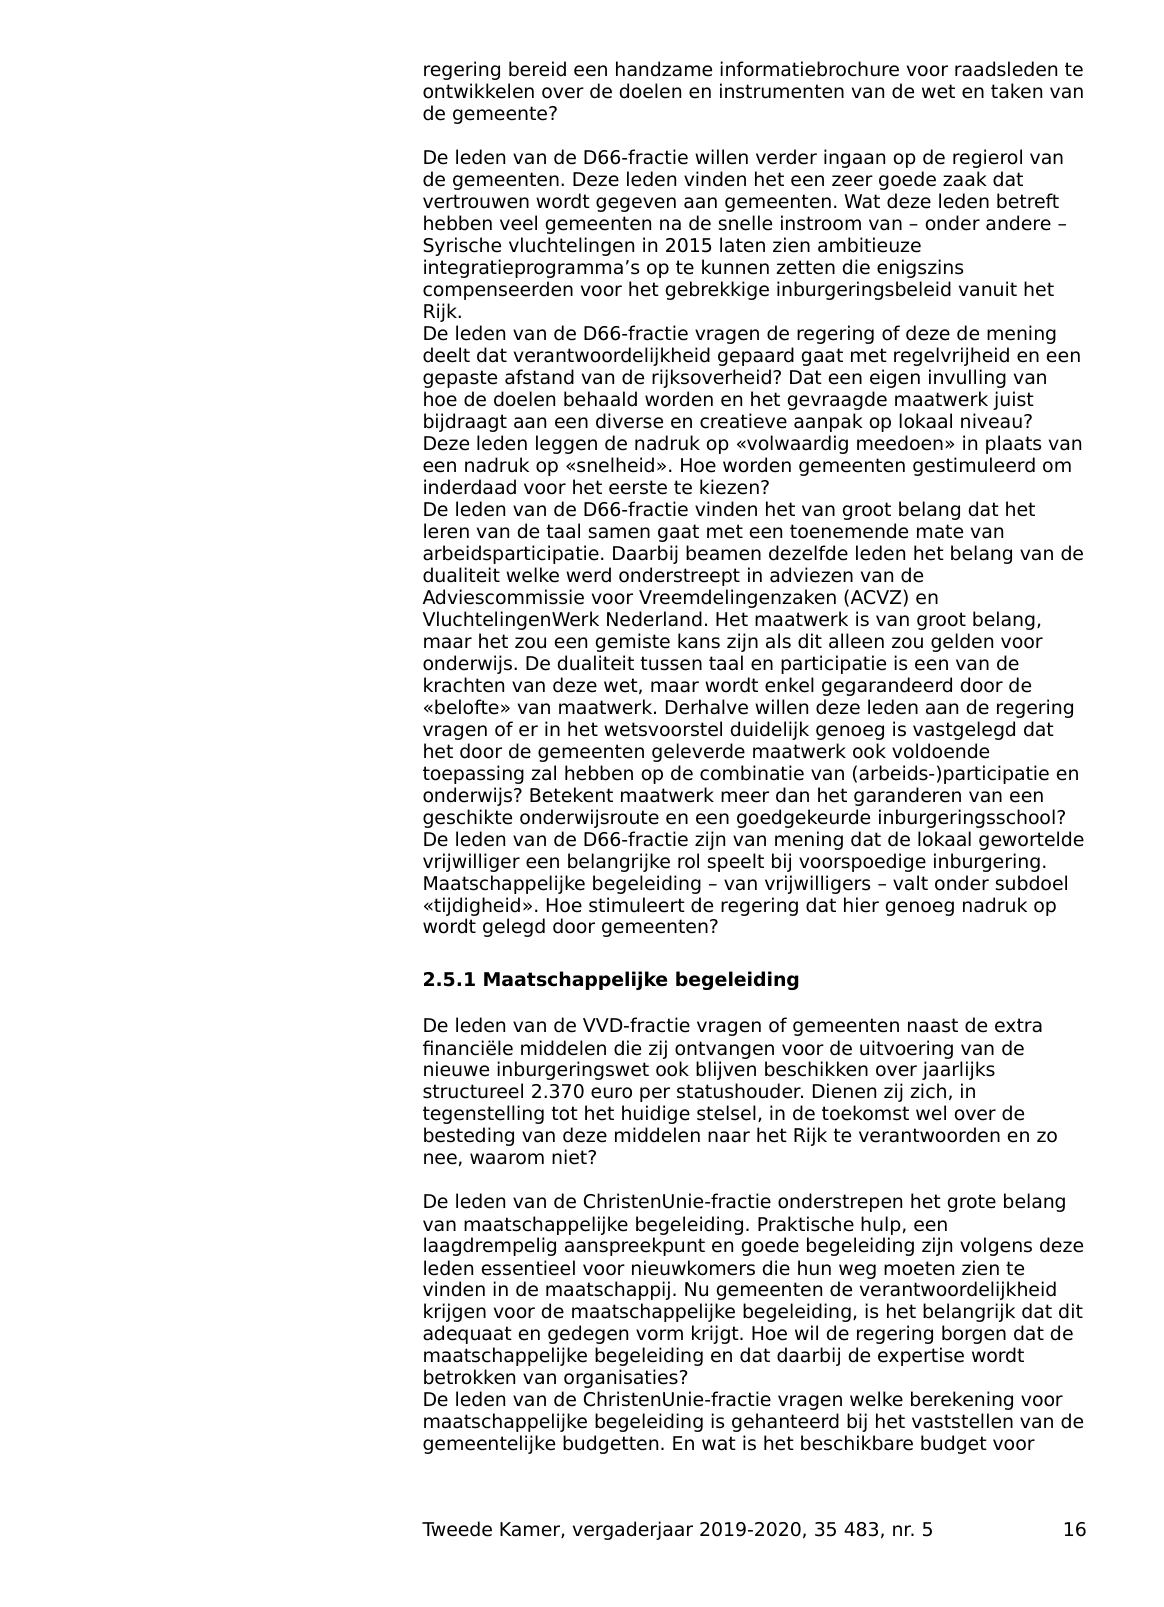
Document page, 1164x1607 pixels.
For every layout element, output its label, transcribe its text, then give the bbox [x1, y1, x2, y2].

text De leden van de D66-fractie vinden het van groot belang dat het leren van de taal samen gaat met een toenemende mate van arbeidsparticipatie. Daarbij beamen dezelfde leden het belang van de dualiteit welke werd onderstreept in adviezen van de Adviescommissie voor Vreemdelingenzaken (ACVZ) en VluchtelingenWerk Nederland. Het maatwerk is van groot belang, maar het zou een gemiste kans zijn als dit alleen zou gelden voor onderwijs. De dualiteit tussen taal en participatie is een van de krachten van deze wet, maar wordt enkel gegarandeerd door de «belofte» van maatwerk. Derhalve willen deze leden aan de regering vragen of er in het wetsvoorstel duidelijk genoeg is vastgelegd dat het door de gemeenten geleverde maatwerk ook voldoende toepassing zal hebben op de combinatie van (arbeids-)participatie en onderwijs? Betekent maatwerk meer dan het garanderen van een geschikte onderwijsroute en een goedgekeurde inburgeringsschool? [422, 499, 1087, 828]
subtitle 2.5.1 Maatschappelijke begeleiding [422, 968, 1087, 990]
text De leden van de D66-fractie vragen de regering of deze de mening deelt dat verantwoordelijkheid gepaard gaat met regelvrijheid en een gepaste afstand van de rijksoverheid? Dat een eigen invulling van hoe de doelen behaald worden en het gevraagde maatwerk juist bijdraagt aan een diverse en creatieve aanpak op lokaal niveau? Deze leden leggen de nadruk op «volwaardig meedoen» in plaats van een nadruk op «snelheid». Hoe worden gemeenten gestimuleerd om inderdaad voor het eerste te kiezen? [422, 323, 1087, 499]
text De leden van de D66-fractie zijn van mening dat de lokaal gewortelde vrijwilliger een belangrijke rol speelt bij voorspoedige inburgering. Maatschappelijke begeleiding – van vrijwilligers – valt onder subdoel «tijdigheid». Hoe stimuleert de regering dat hier genoeg nadruk op wordt gelegd door gemeenten? [422, 828, 1087, 938]
text De leden van de ChristenUnie-fractie vragen welke berekening voor maatschappelijke begeleiding is gehanteerd bij het vaststellen van de gemeentelijke budgetten. En wat is het beschikbare budget voor [422, 1389, 1087, 1455]
text De leden van de VVD-fractie vragen of gemeenten naast de extra financiële middelen die zij ontvangen voor de uitvoering van de nieuwe inburgeringswet ook blijven beschikken over jaarlijks structureel 2.370 euro per statushouder. Dienen zij zich, in tegenstelling tot het huidige stelsel, in de toekomst wel over de besteding van deze middelen naar het Rijk te verantwoorden en zo nee, waarom niet? [422, 1015, 1087, 1169]
text De leden van de ChristenUnie-fractie onderstrepen het grote belang van maatschappelijke begeleiding. Praktische hulp, een laagdrempelig aanspreekpunt en goede begeleiding zijn volgens deze leden essentieel voor nieuwkomers die hun weg moeten zien te vinden in de maatschappij. Nu gemeenten de verantwoordelijkheid krijgen voor de maatschappelijke begeleiding, is het belangrijk dat dit adequaat en gedegen vorm krijgt. Hoe wil de regering borgen dat de maatschappelijke begeleiding en dat daarbij de expertise wordt betrokken van organisaties? [422, 1191, 1087, 1389]
text De leden van de D66-fractie willen verder ingaan op de regierol van de gemeenten. Deze leden vinden het een zeer goede zaak dat vertrouwen wordt gegeven aan gemeenten. Wat deze leden betreft hebben veel gemeenten na de snelle instroom van – onder andere – Syrische vluchtelingen in 2015 laten zien ambitieuze integratieprogramma’s op te kunnen zetten die enigszins compenseerden voor het gebrekkige inburgeringsbeleid vanuit het Rijk. [422, 147, 1087, 323]
text regering bereid een handzame informatiebrochure voor raadsleden te ontwikkelen over de doelen en instrumenten van de wet en taken van de gemeente? [422, 59, 1087, 125]
